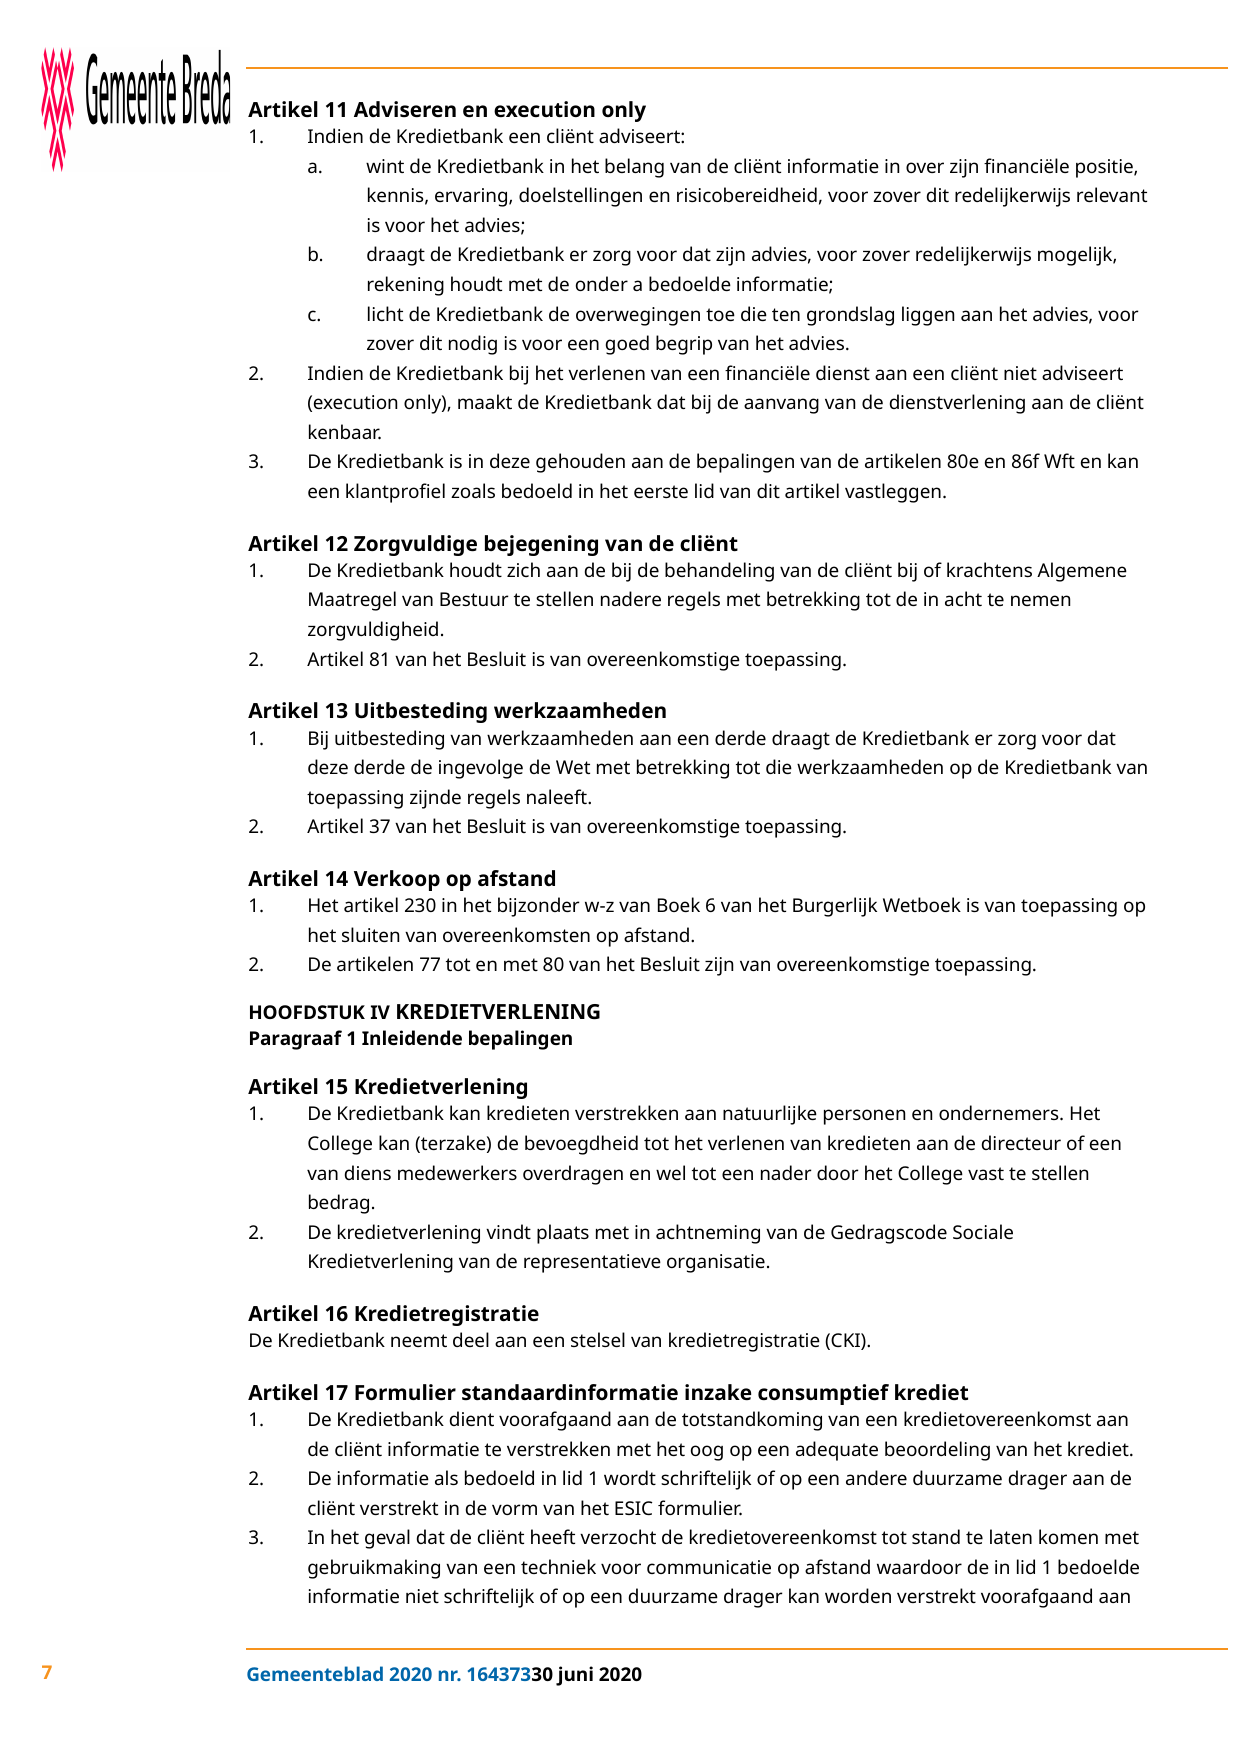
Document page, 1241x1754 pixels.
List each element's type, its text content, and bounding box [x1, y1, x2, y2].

text De Kredietbank neemt deel aan een stelsel van kredietregistratie (CKI). [248, 1327, 1152, 1353]
list De informatie als bedoeld in lid 1 wordt schriftelijk of op een andere duurzame drager aan de cliënt verstrekt in de vorm van het ESIC formulier. [248, 1465, 1152, 1521]
list wint de Kredietbank in het belang van de cliënt informatie in over zijn financiële positie, kennis, ervaring, doelstellingen en risicobereidheid, voor zover dit redelijkerwijs relevant is voor het advies; [307, 153, 1152, 238]
text Artikel 11 Adviseren en execution only [248, 95, 1152, 123]
list licht de Kredietbank de overwegingen toe die ten grondslag liggen aan het advies, voor zover dit nodig is voor een goed begrip van het advies. [307, 301, 1152, 356]
list Indien de Kredietbank bij het verlenen van een financiële dienst aan een cliënt niet adviseert (execution only), maakt de Kredietbank dat bij de aanvang van de dienstverlening aan de cliënt kenbaar. [248, 360, 1152, 445]
list Artikel 37 van het Besluit is van overeenkomstige toepassing. [248, 813, 1152, 839]
list De artikelen 77 tot en met 80 van het Besluit zijn van overeenkomstige toepassing. [248, 951, 1152, 977]
list Het artikel 230 in het bijzonder w-z van Boek 6 van het Burgerlijk Wetboek is van toepassing op het sluiten van overeenkomsten op afstand. [248, 892, 1152, 948]
text Artikel 17 Formulier standaardinformatie inzake consumptief krediet [248, 1378, 1152, 1406]
text Artikel 15 Kredietverlening [248, 1072, 1152, 1101]
text Paragraaf 1 Inleidende bepalingen [248, 1026, 1152, 1051]
list De Kredietbank is in deze gehouden aan de bepalingen van de artikelen 80e en 86f Wft en kan een klantprofiel zoals bedoeld in het eerste lid van dit artikel vastleggen. [248, 449, 1152, 504]
list De kredietverlening vindt plaats met in achtneming van de Gedragscode Sociale Kredietverlening van de representatieve organisatie. [248, 1219, 1152, 1274]
list De Kredietbank houdt zich aan de bij de behandeling van de cliënt bij of krachtens Algemene Maatregel van Bestuur te stellen nadere regels met betrekking tot de in acht te nemen zorgvuldigheid. [248, 557, 1152, 642]
list De Kredietbank dient voorafgaand aan de totstandkoming van een kredietovereenkomst aan de cliënt informatie te verstrekken met het oog op een adequate beoordeling van het krediet. [248, 1406, 1152, 1461]
text Artikel 16 Kredietregistratie [248, 1299, 1152, 1327]
picture [41, 47, 231, 172]
text HOOFDSTUK IV KREDIETVERLENING [248, 997, 1152, 1026]
text Artikel 12 Zorgvuldige bejegening van de cliënt [248, 529, 1152, 557]
text Artikel 13 Uitbesteding werkzaamheden [248, 696, 1152, 725]
list Bij uitbesteding van werkzaamheden aan een derde draagt de Kredietbank er zorg voor dat deze derde de ingevolge de Wet met betrekking tot die werkzaamheden op de Kredietbank van toepassing zijnde regels naleeft. [248, 725, 1152, 809]
list In het geval dat de cliënt heeft verzocht de kredietovereenkomst tot stand te laten komen met gebruikmaking van een techniek voor communicatie op afstand waardoor de in lid 1 bedoelde informatie niet schriftelijk of op een duurzame drager kan worden verstrekt voorafgaand aan [248, 1524, 1152, 1609]
list De Kredietbank kan kredieten verstrekken aan natuurlijke personen en ondernemers. Het College kan (terzake) de bevoegdheid tot het verlenen van kredieten aan de directeur of een van diens medewerkers overdragen en wel tot een nader door het College vast te stellen bedrag. [248, 1101, 1152, 1215]
text Artikel 14 Verkoop op afstand [248, 864, 1152, 892]
list draagt de Kredietbank er zorg voor dat zijn advies, voor zover redelijkerwijs mogelijk, rekening houdt met de onder a bedoelde informatie; [307, 242, 1152, 297]
list Indien de Kredietbank een cliënt adviseert: [248, 123, 1152, 149]
list Artikel 81 van het Besluit is van overeenkomstige toepassing. [248, 646, 1152, 672]
